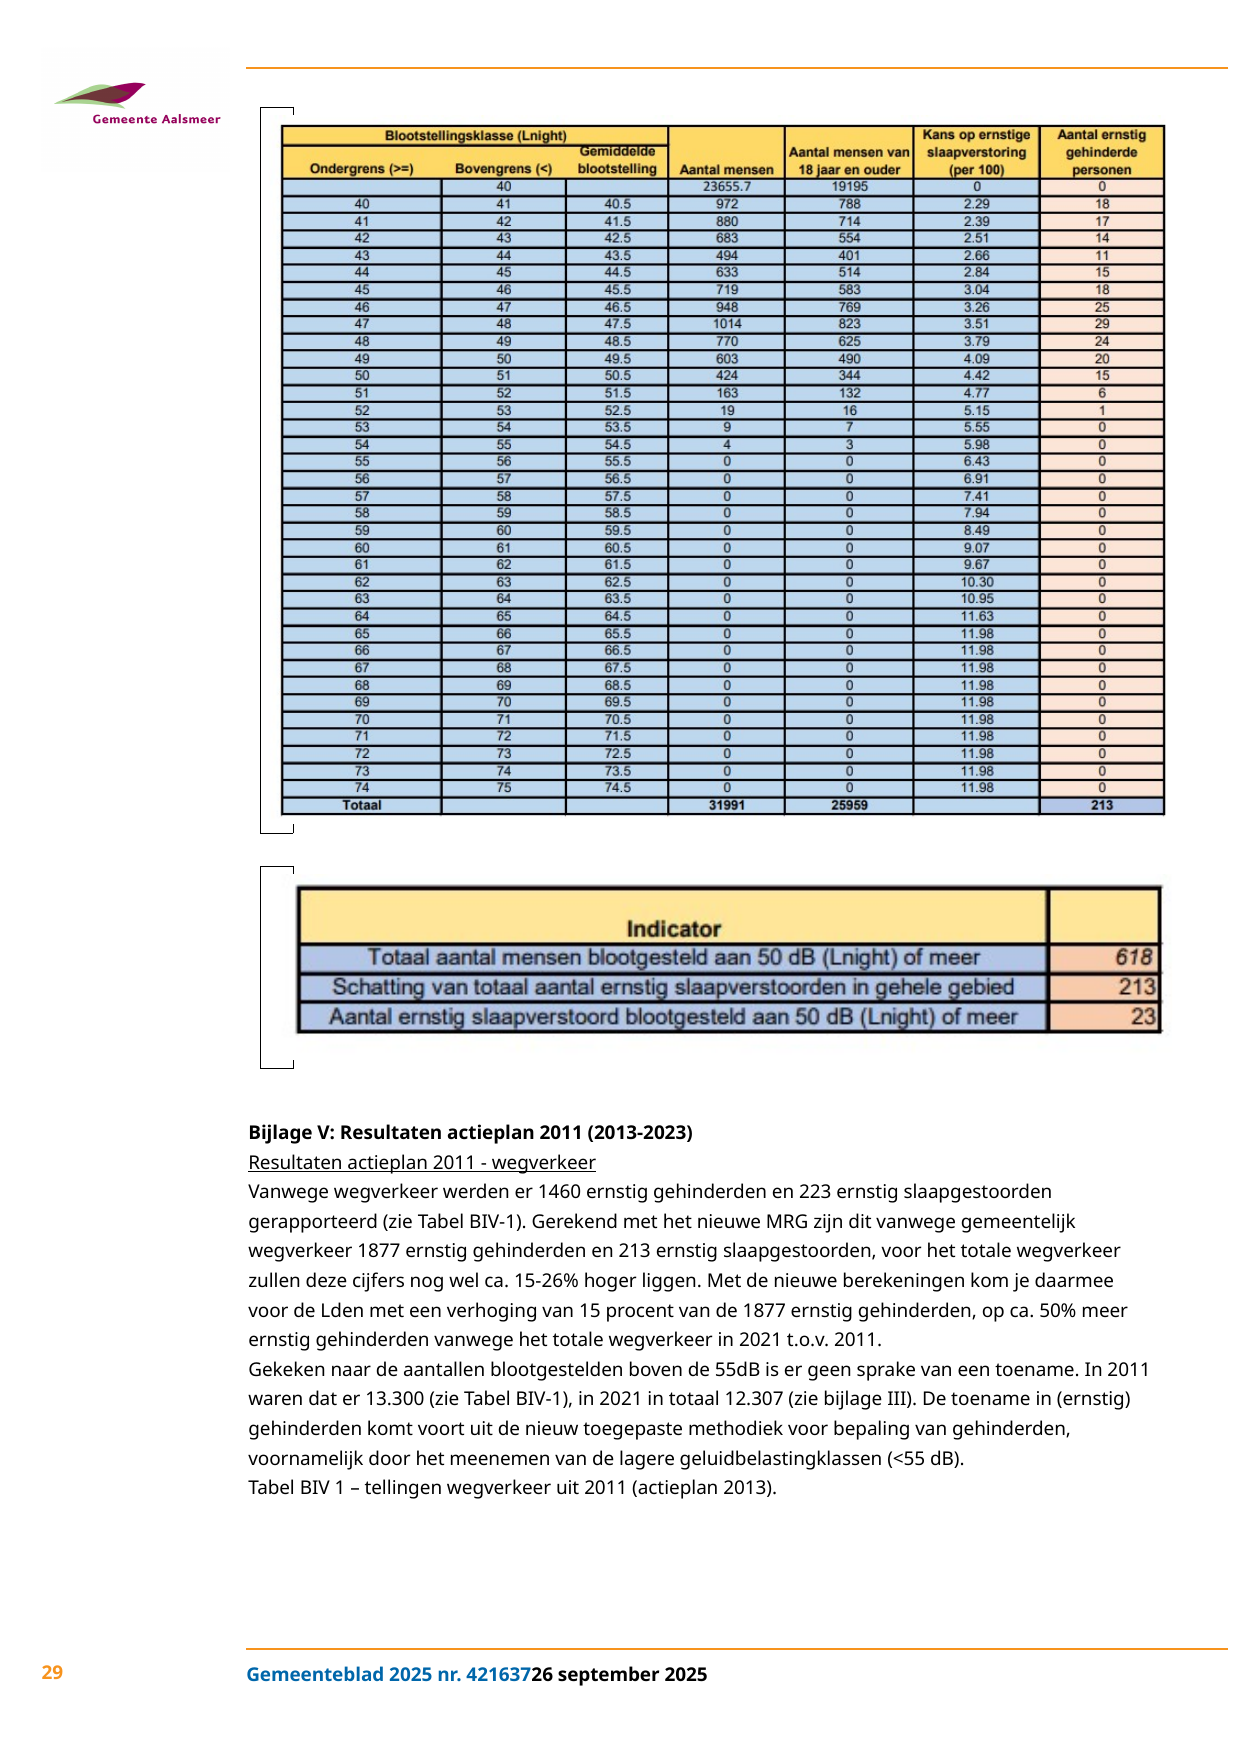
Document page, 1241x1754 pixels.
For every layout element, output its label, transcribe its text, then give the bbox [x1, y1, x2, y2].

text Tabel BIV 1 – tellingen wegverkeer uit 2011 (actieplan 2013). [248, 1474, 1152, 1500]
text Vanwege wegverkeer werden er 1460 ernstig gehinderden en 223 ernstig slaapgestoorden gerapporteerd (zie Tabel BIV-1). Gerekend met het nieuwe MRG zijn dit vanwege gemeentelijk wegverkeer 1877 ernstig gehinderden en 213 ernstig slaapgestoorden, voor het totale wegverkeer zullen deze cijfers nog wel ca. 15-26% hoger liggen. Met de nieuwe berekeningen kom je daarmee voor de Lden met een verhoging van 15 procent van de 1877 ernstig gehinderden, op ca. 50% meer ernstig gehinderden vanwege het totale wegverkeer in 2021 t.o.v. 2011. [248, 1178, 1152, 1352]
picture [268, 115, 1173, 824]
text Bijlage V: Resultaten actieplan 2011 (2013-2023) [248, 1119, 1152, 1145]
picture [41, 47, 231, 172]
text Gekeken naar de aantallen blootgestelden boven de 55dB is er geen sprake van een toename. In 2011 waren dat er 13.300 (zie Tabel BIV-1), in 2021 in totaal 12.307 (zie bijlage III). De toename in (ernstig) gehinderden komt voort uit de nieuw toegepaste methodiek voor bepaling van gehinderden, voornamelijk door het meenemen van de lagere geluidbelastingklassen (<55 dB). [248, 1356, 1152, 1471]
picture [268, 874, 1173, 1060]
text Resultaten actieplan 2011 - wegverkeer [248, 1149, 1152, 1175]
